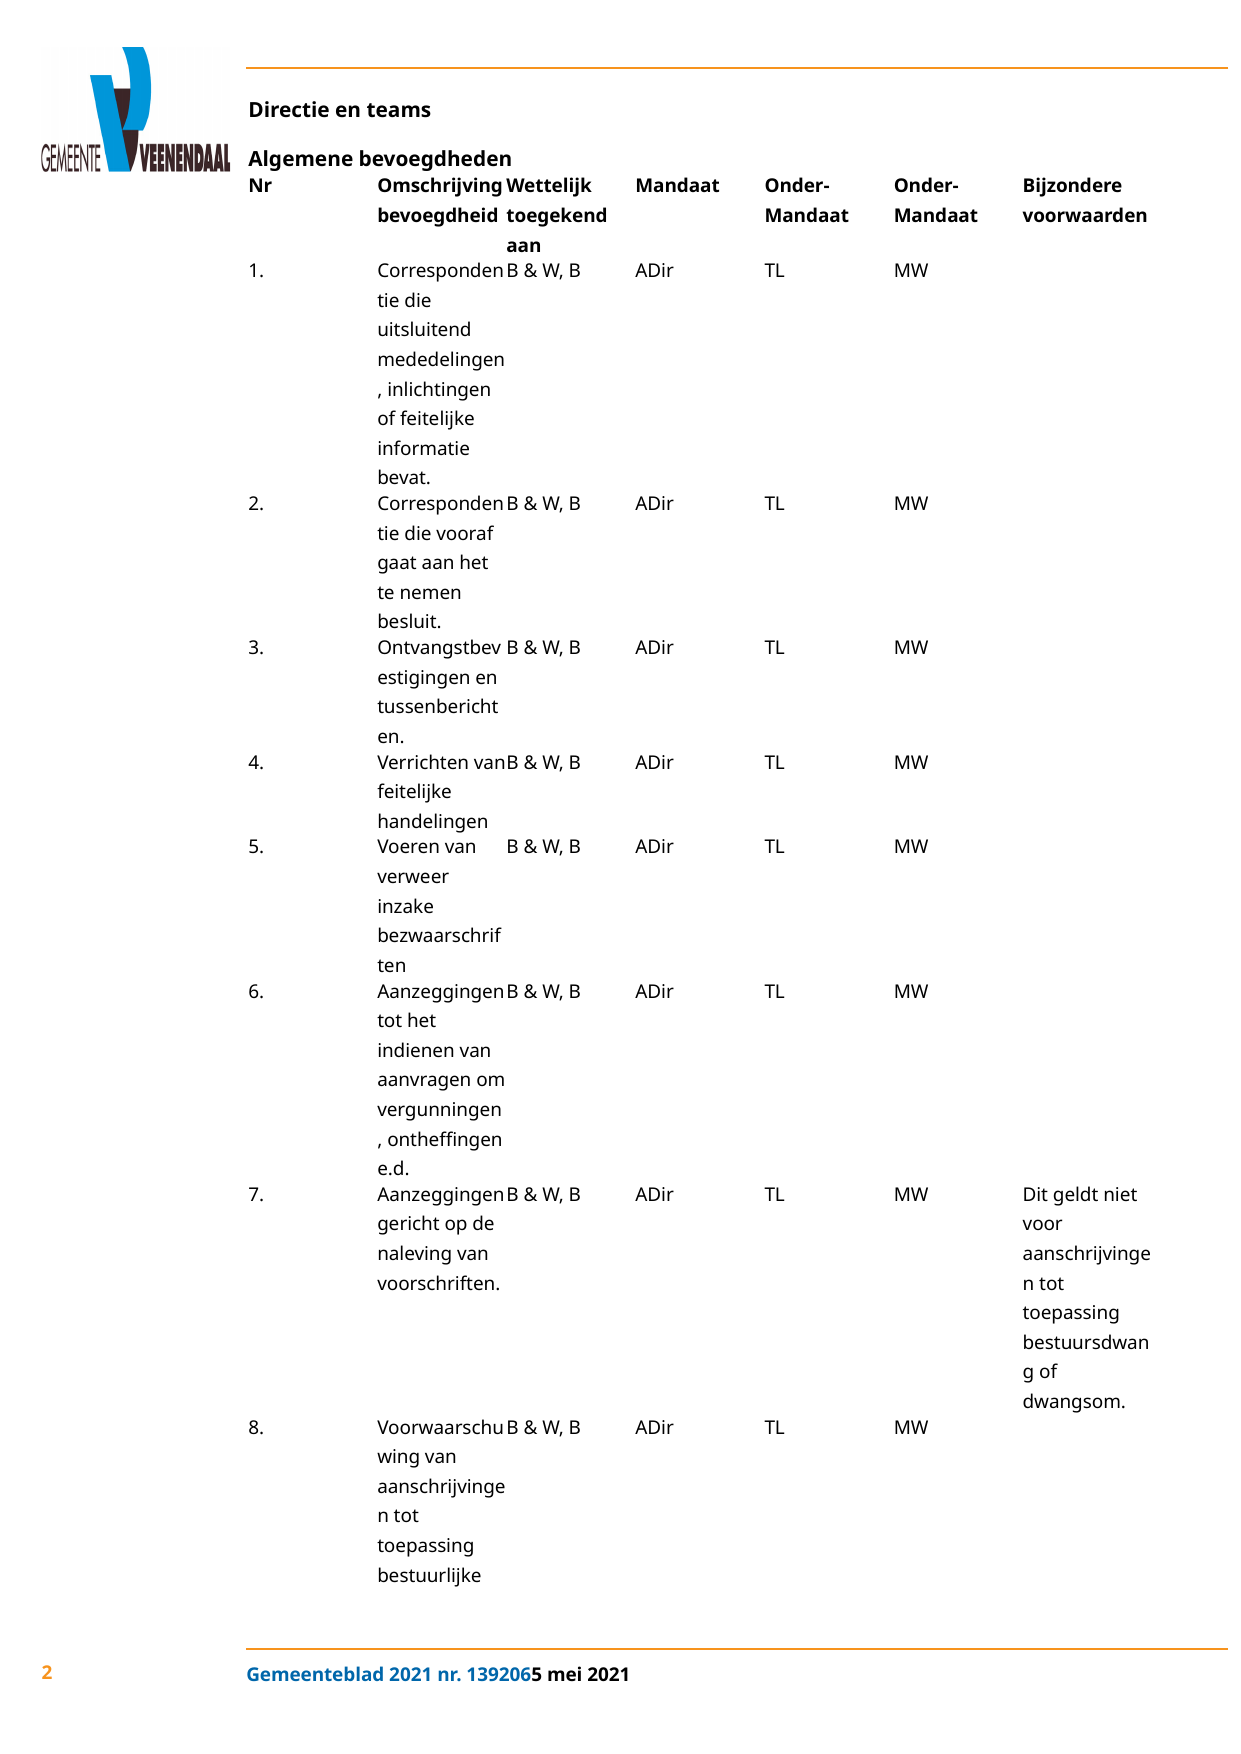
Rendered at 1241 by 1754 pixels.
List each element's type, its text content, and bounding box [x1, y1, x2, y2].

table_cell [248, 749, 377, 834]
table_cell [248, 258, 377, 490]
table_cell [1023, 634, 1152, 749]
table_cell ADir [635, 1414, 764, 1587]
picture [41, 47, 130, 172]
table_cell [1023, 490, 1152, 634]
table_cell B & W, B [506, 1414, 635, 1587]
table_cell B & W, B [506, 634, 635, 749]
table_cell [248, 634, 377, 749]
table_header Wettelijk toegekend aan [506, 173, 635, 257]
table_cell ADir [635, 258, 764, 490]
table_cell MW [894, 258, 1022, 490]
table_cell ADir [635, 490, 764, 634]
table_cell TL [764, 1414, 893, 1587]
table_cell Voorwaarschuwing van aanschrijvingen tot toepassing bestuurlijke [377, 1414, 506, 1587]
table_cell MW [894, 1414, 1022, 1587]
table_cell ADir [635, 634, 764, 749]
table_header Bijzondere voorwaarden [1023, 173, 1152, 257]
table_cell Aanzeggingen tot het indienen van aanvragen om vergunningen, ontheffingen e.d. [377, 978, 506, 1181]
table_cell [248, 834, 377, 978]
table_cell [248, 1414, 377, 1587]
table_cell ADir [635, 978, 764, 1181]
table_cell B & W, B [506, 490, 635, 634]
table_cell TL [764, 490, 893, 634]
table_header Mandaat [635, 173, 764, 257]
table_cell MW [894, 634, 1022, 749]
table_cell TL [764, 258, 893, 490]
table_cell MW [894, 749, 1022, 834]
table_header Onder- Mandaat [764, 173, 893, 257]
table_cell B & W, B [506, 834, 635, 978]
table_cell [1023, 258, 1152, 490]
text Directie en teams [248, 95, 1152, 123]
table_cell B & W, B [506, 749, 635, 834]
table_cell B & W, B [506, 258, 635, 490]
table_cell Dit geldt niet voor aanschrijvingen tot toepassing bestuursdwang of dwangsom. [1023, 1181, 1152, 1414]
table_cell TL [764, 634, 893, 749]
table_cell TL [764, 978, 893, 1181]
table_cell [1023, 1414, 1152, 1587]
table_cell [1023, 834, 1152, 978]
text Algemene bevoegdheden [248, 144, 1152, 172]
table_cell [248, 978, 377, 1181]
picture [123, 47, 231, 172]
table_cell ADir [635, 834, 764, 978]
table_cell MW [894, 490, 1022, 634]
table_cell ADir [635, 749, 764, 834]
table_header Nr [248, 173, 377, 257]
table_header Omschrijving bevoegdheid [377, 173, 506, 257]
table_cell MW [894, 978, 1022, 1181]
table_cell ADir [635, 1181, 764, 1414]
table_cell [248, 490, 377, 634]
table_cell Correspondentie die uitsluitend mededelingen, inlichtingen of feitelijke informatie bevat. [377, 258, 506, 490]
table_cell B & W, B [506, 978, 635, 1181]
table_cell Ontvangstbevestigingen en tussenberichten. [377, 634, 506, 749]
table_cell Correspondentie die vooraf gaat aan het te nemen besluit. [377, 490, 506, 634]
table_header Onder- Mandaat [894, 173, 1022, 257]
table_cell TL [764, 749, 893, 834]
table_cell TL [764, 834, 893, 978]
table_cell Voeren van verweer inzake bezwaarschriften [377, 834, 506, 978]
table_cell MW [894, 1181, 1022, 1414]
table_cell B & W, B [506, 1181, 635, 1414]
table_cell Aanzeggingen gericht op de naleving van voorschriften. [377, 1181, 506, 1414]
table_cell [248, 1181, 377, 1414]
table_cell MW [894, 834, 1022, 978]
table_cell Verrichten van feitelijke handelingen [377, 749, 506, 834]
table_cell TL [764, 1181, 893, 1414]
table_cell [1023, 749, 1152, 834]
table_cell [1023, 978, 1152, 1181]
